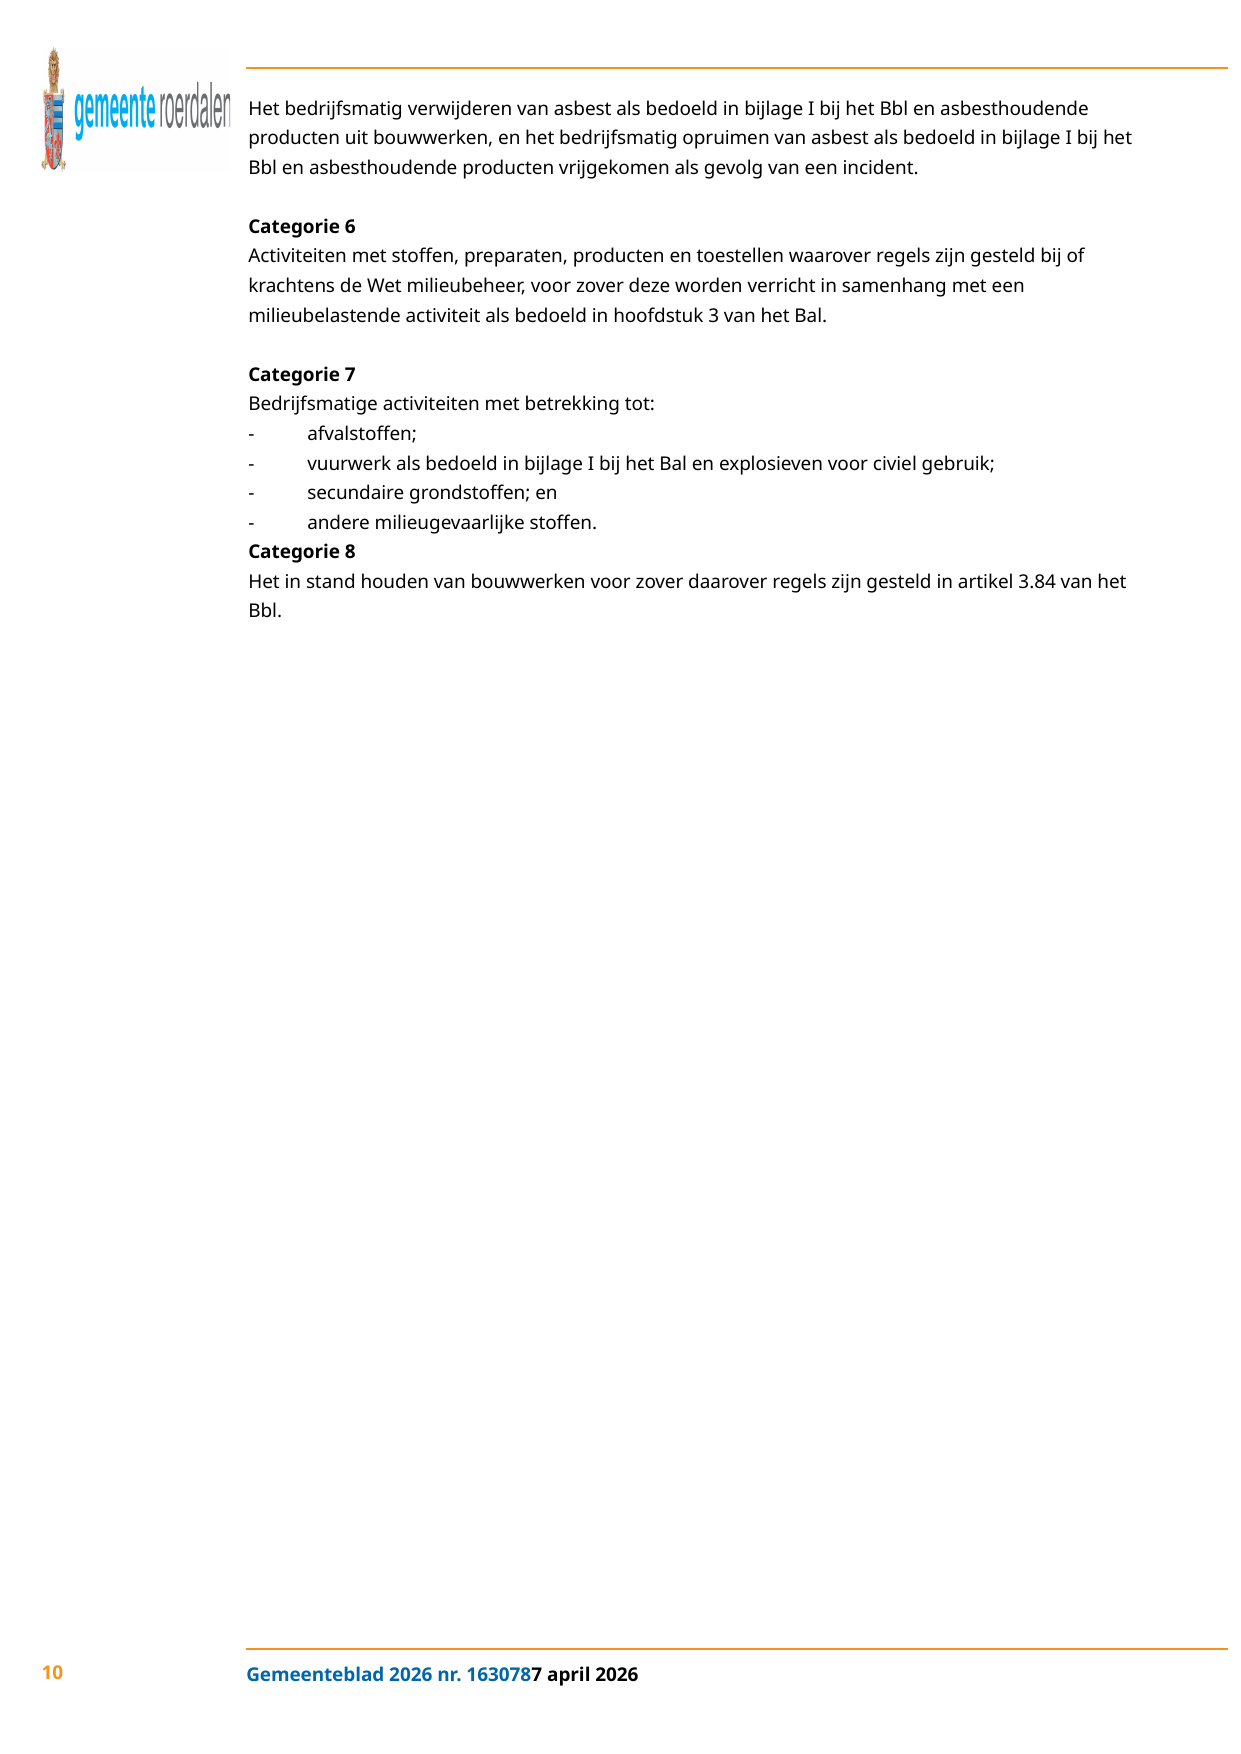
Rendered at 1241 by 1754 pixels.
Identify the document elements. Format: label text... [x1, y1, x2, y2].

list afvalstoffen; [248, 420, 1152, 446]
picture [41, 47, 231, 172]
text Het bedrijfsmatig verwijderen van asbest als bedoeld in bijlage I bij het Bbl en asbesthoudende producten uit bouwwerken, en het bedrijfsmatig opruimen van asbest als bedoeld in bijlage I bij het Bbl en asbesthoudende producten vrijgekomen als gevolg van een incident. [248, 95, 1152, 180]
list andere milieugevaarlijke stoffen. [248, 509, 1152, 535]
text Categorie 8 [248, 538, 1152, 564]
text Het in stand houden van bouwwerken voor zover daarover regels zijn gesteld in artikel 3.84 van het Bbl. [248, 568, 1152, 623]
text Categorie 7 [248, 361, 1152, 387]
text Activiteiten met stoffen, preparaten, producten en toestellen waarover regels zijn gesteld bij of krachtens de Wet milieubeheer, voor zover deze worden verricht in samenhang met een milieubelastende activiteit als bedoeld in hoofdstuk 3 van het Bal. [248, 243, 1152, 328]
text Bedrijfsmatige activiteiten met betrekking tot: [248, 391, 1152, 416]
list vuurwerk als bedoeld in bijlage I bij het Bal en explosieven voor civiel gebruik; [248, 450, 1152, 476]
list secundaire grondstoffen; en [248, 479, 1152, 505]
text Categorie 6 [248, 213, 1152, 239]
